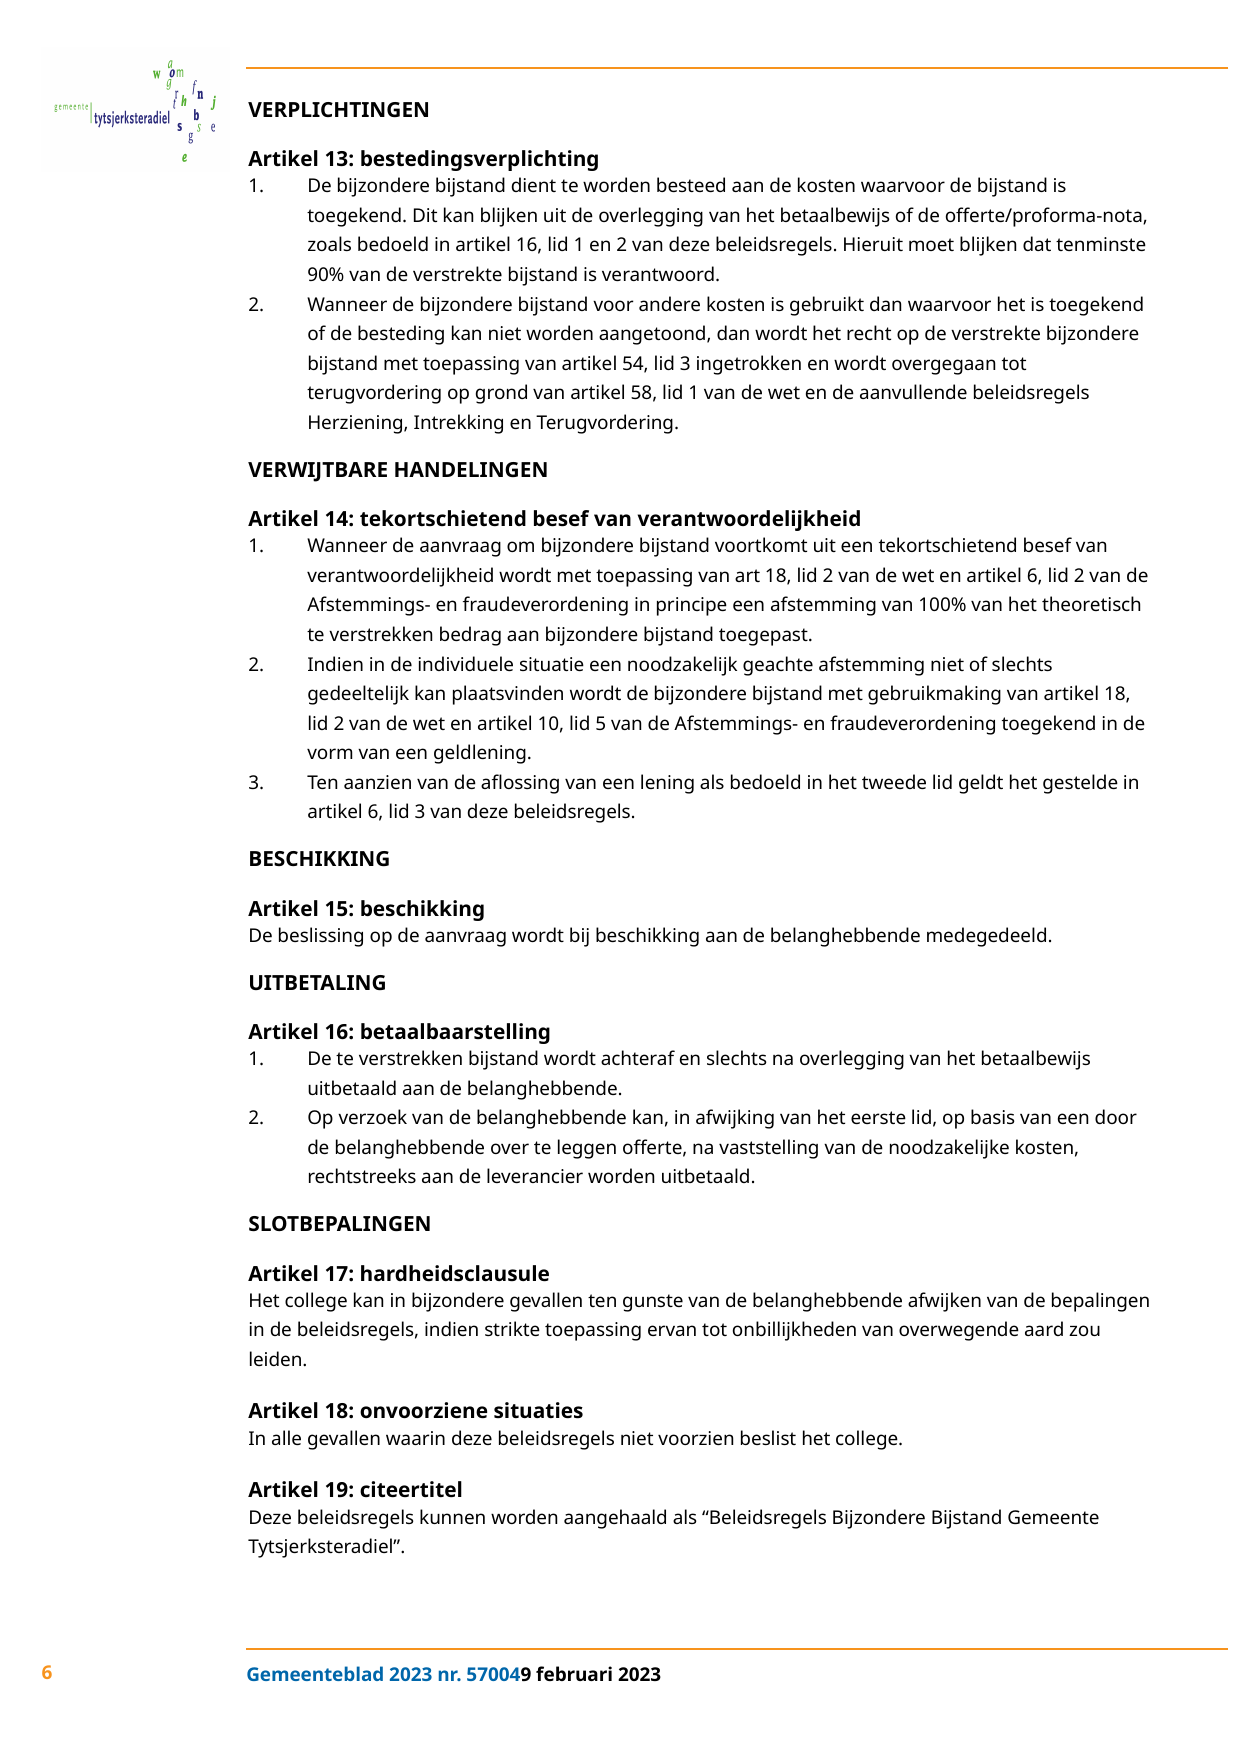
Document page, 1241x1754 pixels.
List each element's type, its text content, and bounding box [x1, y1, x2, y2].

text De beslissing op de aanvraag wordt bij beschikking aan de belanghebbende medegedeeld. [248, 922, 1152, 948]
list Indien in de individuele situatie een noodzakelijk geachte afstemming niet of slechts gedeeltelijk kan plaatsvinden wordt de bijzondere bijstand met gebruikmaking van artikel 18, lid 2 van de wet en artikel 10, lid 5 van de Afstemmings- en fraudeverordening toegekend in de vorm van een geldlening. [248, 651, 1152, 765]
text Deze beleidsregels kunnen worden aangehaald als “Beleidsregels Bijzondere Bijstand Gemeente Tytsjerksteradiel”. [248, 1504, 1152, 1559]
list Op verzoek van de belanghebbende kan, in afwijking van het eerste lid, op basis van een door de belanghebbende over te leggen offerte, na vaststelling van de noodzakelijke kosten, rechtstreeks aan de leverancier worden uitbetaald. [248, 1104, 1152, 1189]
list De te verstrekken bijstand wordt achteraf en slechts na overlegging van het betaalbewijs uitbetaald aan de belanghebbende. [248, 1045, 1152, 1101]
text Artikel 17: hardheidsclausule [248, 1259, 1152, 1287]
text Artikel 15: beschikking [248, 894, 1152, 922]
text Artikel 13: bestedingsverplichting [248, 144, 1152, 172]
text Het college kan in bijzondere gevallen ten gunste van de belanghebbende afwijken van de bepalingen in de beleidsregels, indien strikte toepassing ervan tot onbillijkheden van overwegende aard zou leiden. [248, 1287, 1152, 1372]
text VERWIJTBARE HANDELINGEN [248, 455, 1152, 483]
text UITBETALING [248, 968, 1152, 996]
text Artikel 14: tekortschietend besef van verantwoordelijkheid [248, 504, 1152, 532]
text Artikel 19: citeertitel [248, 1476, 1152, 1504]
list Wanneer de aanvraag om bijzondere bijstand voortkomt uit een tekortschietend besef van verantwoordelijkheid wordt met toepassing van art 18, lid 2 van de wet en artikel 6, lid 2 van de Afstemmings- en fraudeverordening in principe een afstemming van 100% van het theoretisch te verstrekken bedrag aan bijzondere bijstand toegepast. [248, 532, 1152, 647]
list De bijzondere bijstand dient te worden besteed aan de kosten waarvoor de bijstand is toegekend. Dit kan blijken uit de overlegging van het betaalbewijs of de offerte/proforma-nota, zoals bedoeld in artikel 16, lid 1 en 2 van deze beleidsregels. Hieruit moet blijken dat tenminste 90% van de verstrekte bijstand is verantwoord. [248, 172, 1152, 287]
text VERPLICHTINGEN [248, 95, 1152, 123]
text SLOTBEPALINGEN [248, 1209, 1152, 1238]
picture [41, 47, 231, 172]
text BESCHIKKING [248, 844, 1152, 873]
text In alle gevallen waarin deze beleidsregels niet voorzien beslist het college. [248, 1425, 1152, 1451]
list Wanneer de bijzondere bijstand voor andere kosten is gebruikt dan waarvoor het is toegekend of de besteding kan niet worden aangetoond, dan wordt het recht op de verstrekte bijzondere bijstand met toepassing van artikel 54, lid 3 ingetrokken en wordt overgegaan tot terugvordering op grond van artikel 58, lid 1 van de wet en de aanvullende beleidsregels Herziening, Intrekking en Terugvordering. [248, 291, 1152, 435]
list Ten aanzien van de aflossing van een lening als bedoeld in het tweede lid geldt het gestelde in artikel 6, lid 3 van deze beleidsregels. [248, 769, 1152, 824]
text Artikel 18: onvoorziene situaties [248, 1397, 1152, 1425]
text Artikel 16: betaalbaarstelling [248, 1017, 1152, 1045]
